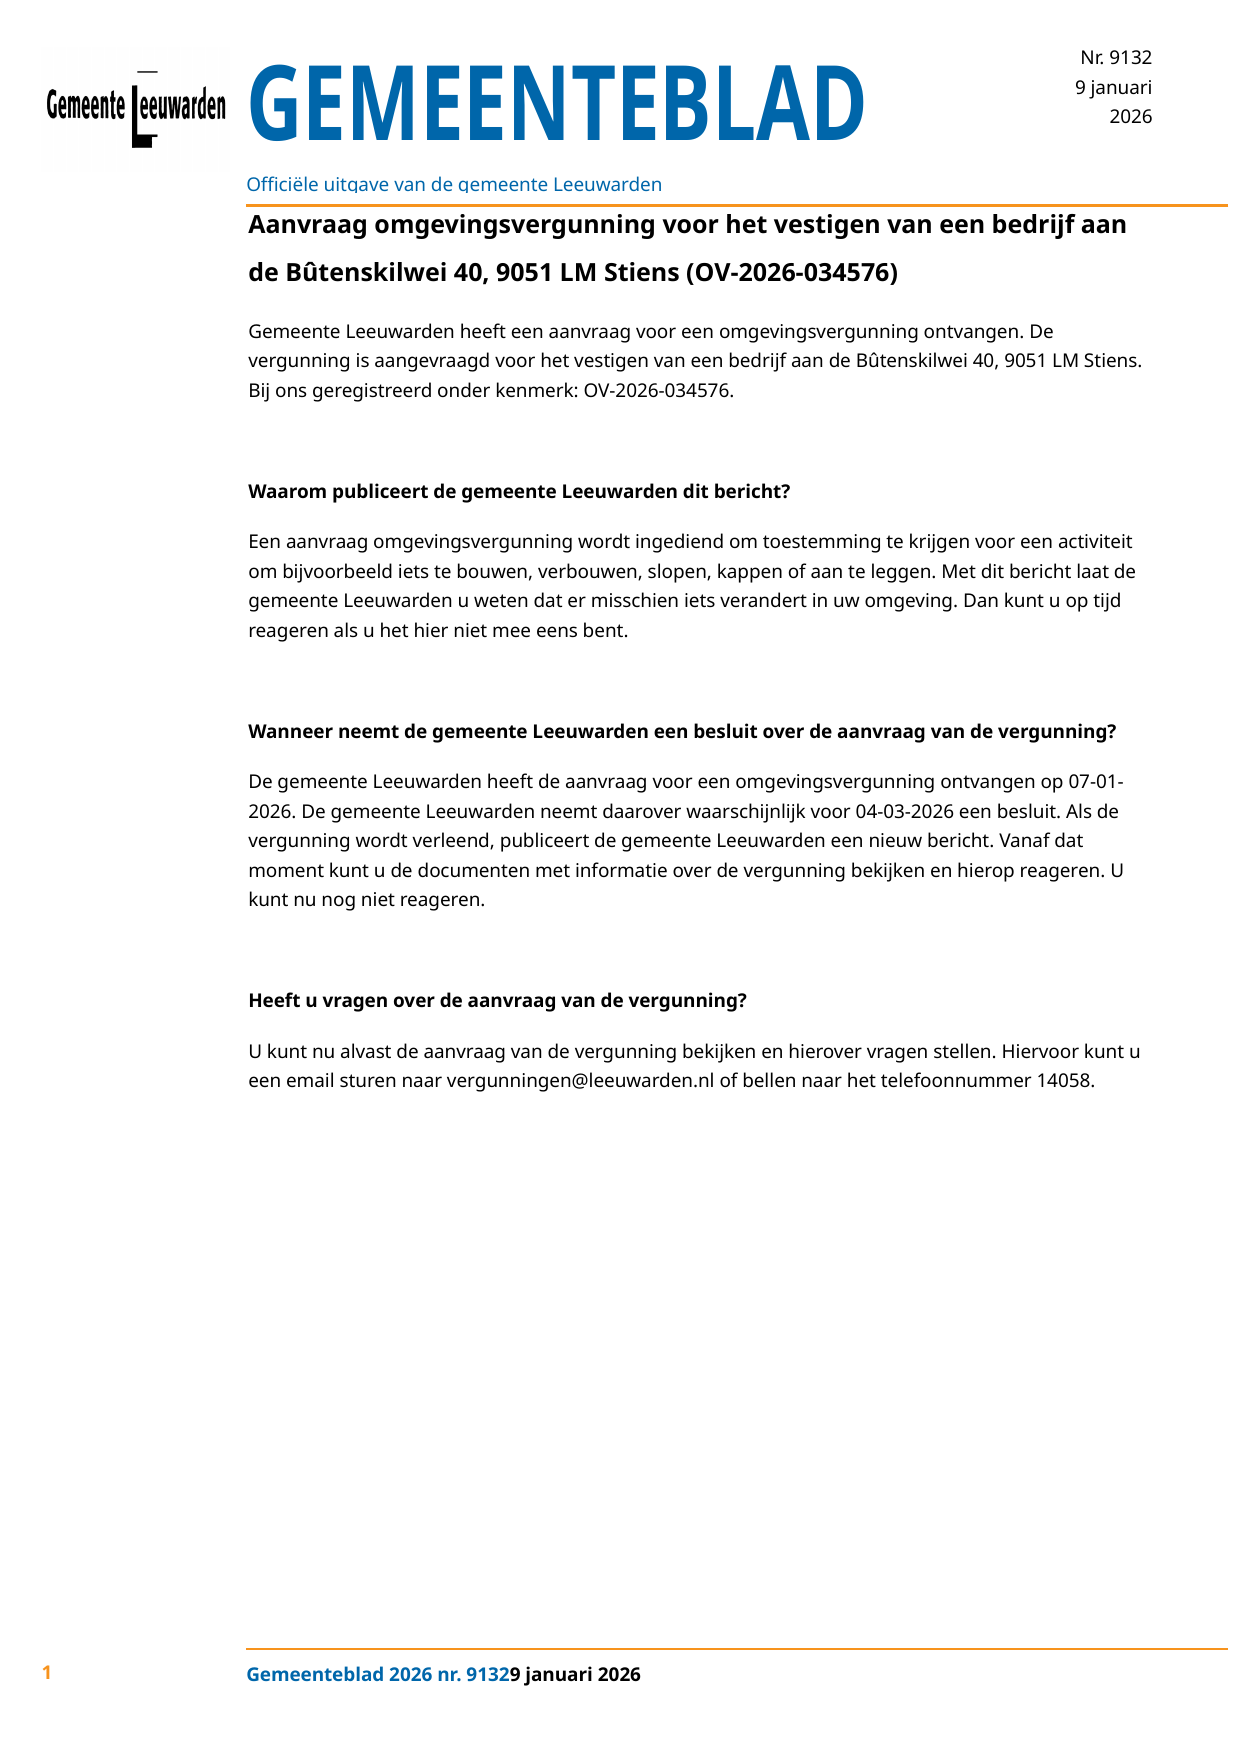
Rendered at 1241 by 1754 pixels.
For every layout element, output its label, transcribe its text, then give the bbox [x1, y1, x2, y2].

text Gemeente Leeuwarden heeft een aanvraag voor een omgevingsvergunning ontvangen. De vergunning is aangevraagd voor het vestigen van een bedrijf aan de Bûtenskilwei 40, 9051 LM Stiens. Bij ons geregistreerd onder kenmerk: OV-2026-034576. [248, 318, 1152, 403]
text Heeft u vragen over de aanvraag van de vergunning? [248, 987, 1152, 1013]
text Een aanvraag omgevingsvergunning wordt ingediend om toestemming te krijgen voor een activiteit om bijvoorbeeld iets te bouwen, verbouwen, slopen, kappen of aan te leggen. Met dit bericht laat de gemeente Leeuwarden u weten dat er misschien iets verandert in uw omgeving. Dan kunt u op tijd reageren als u het hier niet mee eens bent. [248, 528, 1152, 643]
text De gemeente Leeuwarden heeft de aanvraag voor een omgevingsvergunning ontvangen op 07-01-2026. De gemeente Leeuwarden neemt daarover waarschijnlijk voor 04-03-2026 een besluit. Als de vergunning wordt verleend, publiceert de gemeente Leeuwarden een nieuw bericht. Vanaf dat moment kunt u de documenten met informatie over de vergunning bekijken en hierop reageren. U kunt nu nog niet reageren. [248, 768, 1152, 912]
text Aanvraag omgevingsvergunning voor het vestigen van een bedrijf aan de Bûtenskilwei 40, 9051 LM Stiens (OV-2026-034576) [248, 207, 1152, 288]
text Wanneer neemt de gemeente Leeuwarden een besluit over de aanvraag van de vergunning? [248, 718, 1152, 744]
text Waarom publiceert de gemeente Leeuwarden dit bericht? [248, 478, 1152, 504]
picture [41, 47, 231, 172]
text U kunt nu alvast de aanvraag van de vergunning bekijken en hierover vragen stellen. Hiervoor kunt u een email sturen naar vergunningen@leeuwarden.nl of bellen naar het telefoonnummer 14058. [248, 1038, 1152, 1093]
